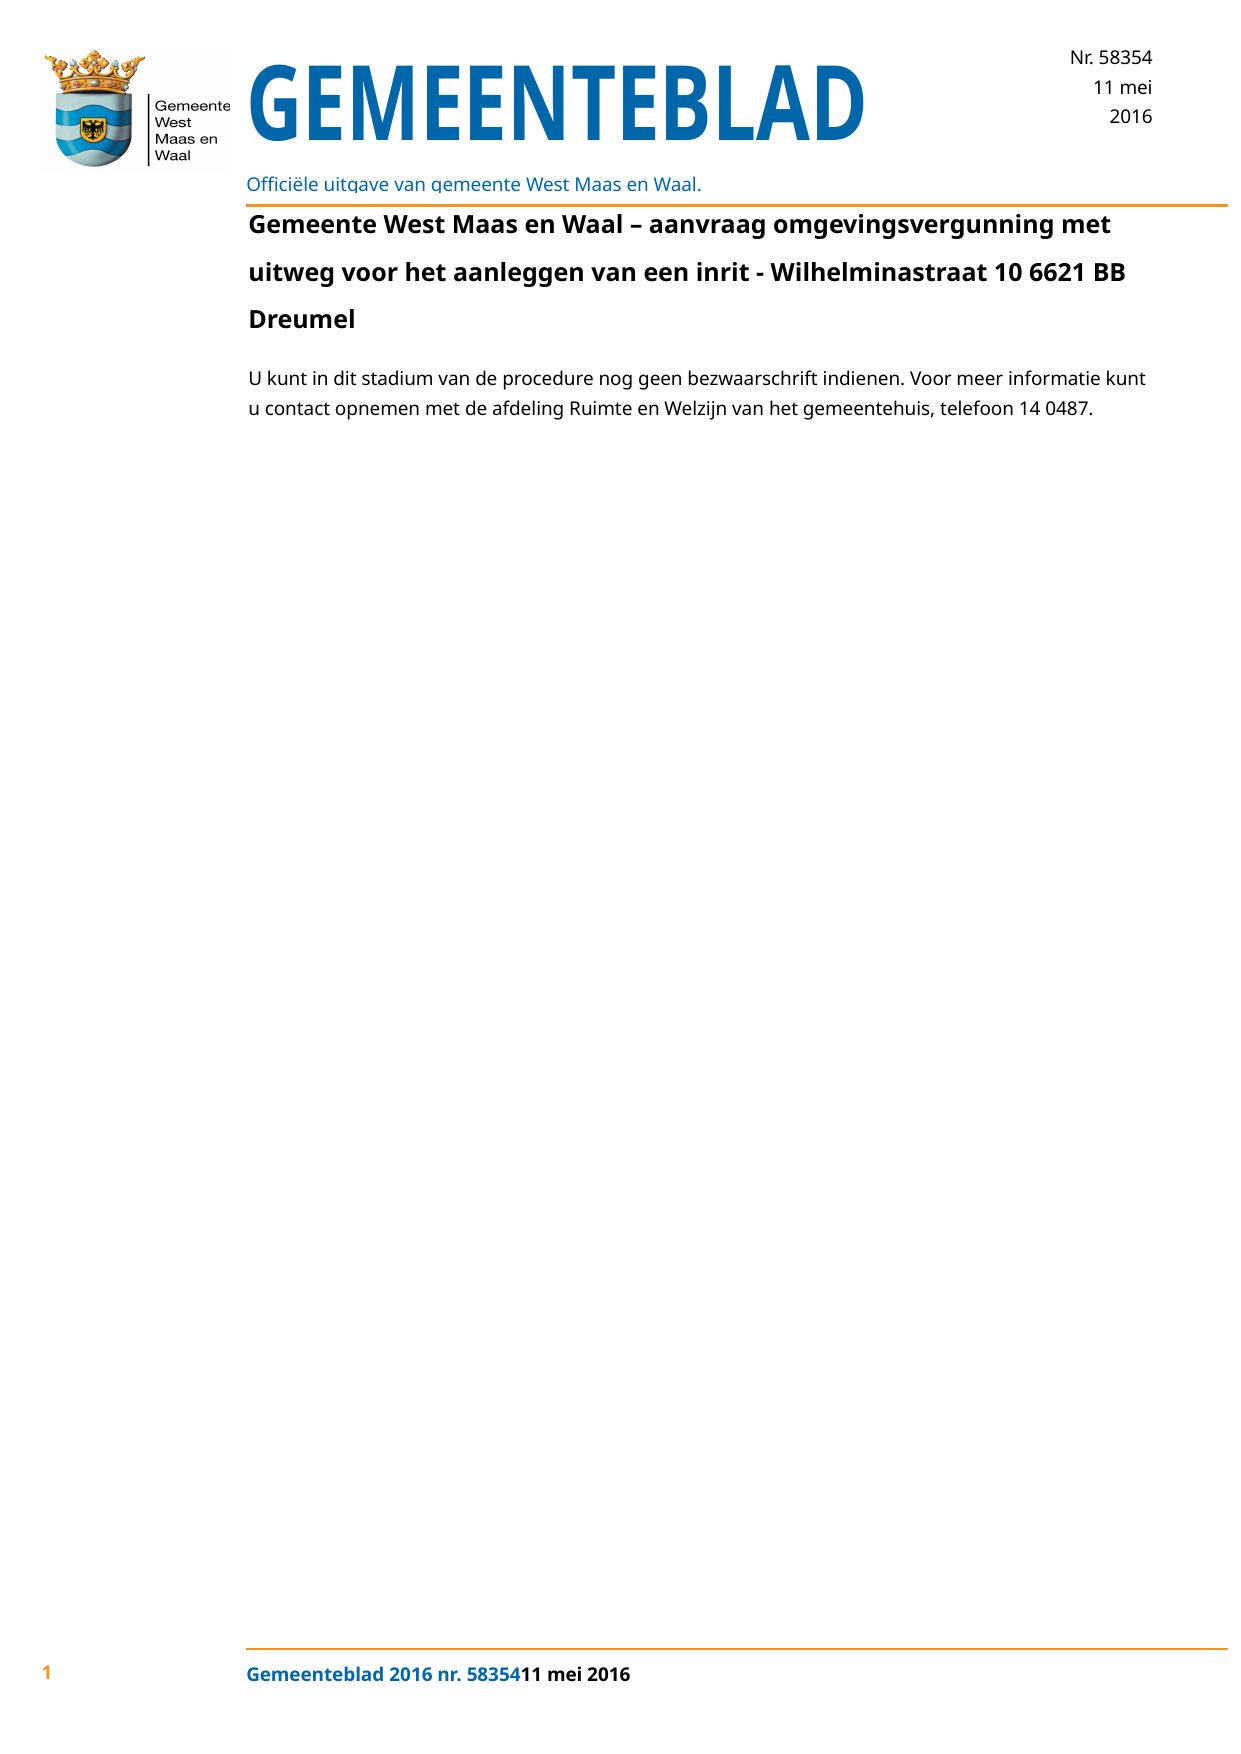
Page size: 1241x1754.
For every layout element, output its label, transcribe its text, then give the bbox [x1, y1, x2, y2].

text U kunt in dit stadium van de procedure nog geen bezwaarschrift indienen. Voor meer informatie kunt u contact opnemen met de afdeling Ruimte en Welzijn van het gemeentehuis, telefoon 14 0487. [248, 366, 1152, 421]
text Gemeente West Maas en Waal – aanvraag omgevingsvergunning met uitweg voor het aanleggen van een inrit - Wilhelminastraat 10 6621 BB Dreumel [248, 207, 1152, 336]
picture [41, 47, 231, 172]
